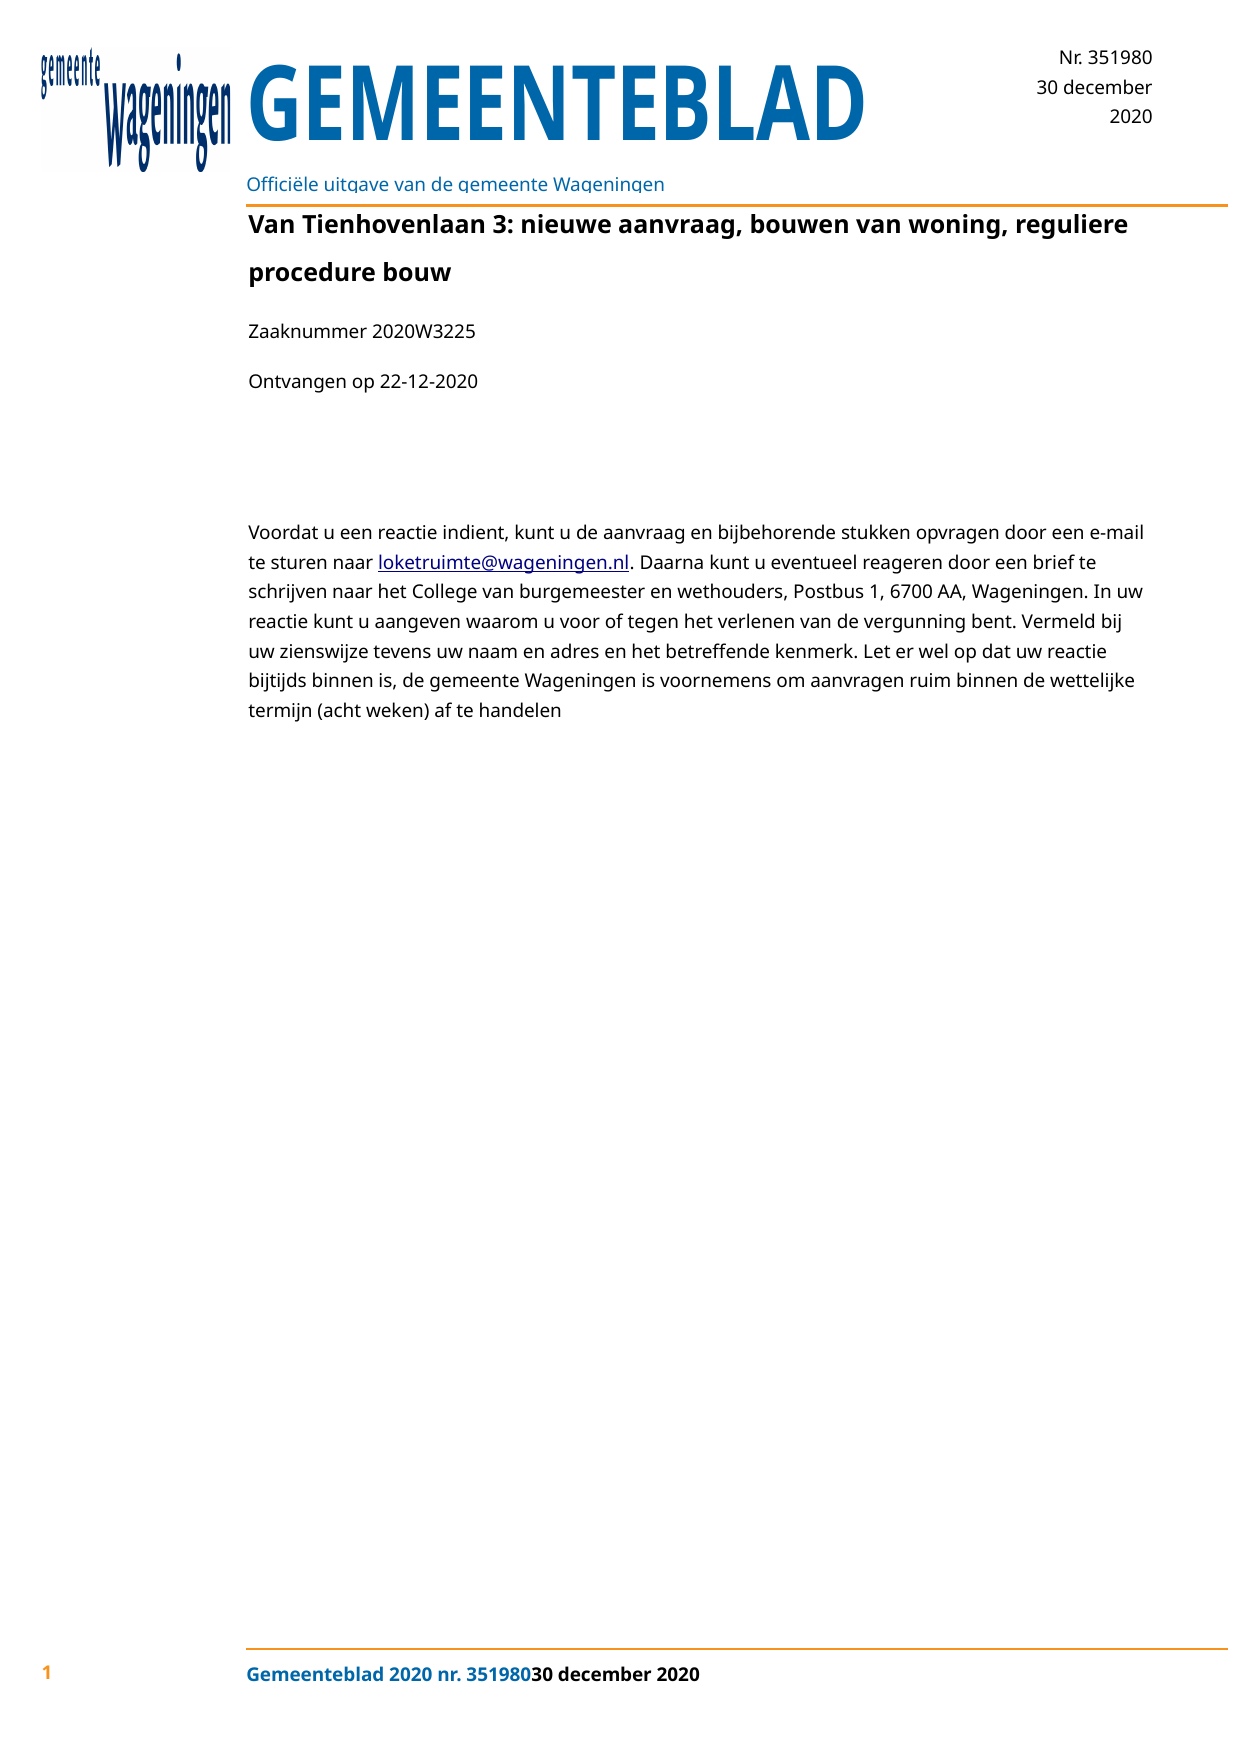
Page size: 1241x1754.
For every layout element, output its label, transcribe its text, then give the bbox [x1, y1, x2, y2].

text Voordat u een reactie indient, kunt u de aanvraag en bijbehorende stukken opvragen door een e-mail te sturen naar loketruimte@wageningen.nl. Daarna kunt u eventueel reageren door een brief te schrijven naar het College van burgemeester en wethouders, Postbus 1, 6700 AA, Wageningen. In uw reactie kunt u aangeven waarom u voor of tegen het verlenen van de vergunning bent. Vermeld bij uw zienswijze tevens uw naam en adres en het betreffende kenmerk. Let er wel op dat uw reactie bijtijds binnen is, de gemeente Wageningen is voornemens om aanvragen ruim binnen de wettelijke termijn (acht weken) af te handelen [248, 519, 1152, 723]
text Zaaknummer 2020W3225 [248, 318, 1152, 344]
text Ontvangen op 22-12-2020 [248, 368, 1152, 394]
picture [41, 47, 231, 172]
text Van Tienhovenlaan 3: nieuwe aanvraag, bouwen van woning, reguliere procedure bouw [248, 207, 1152, 288]
